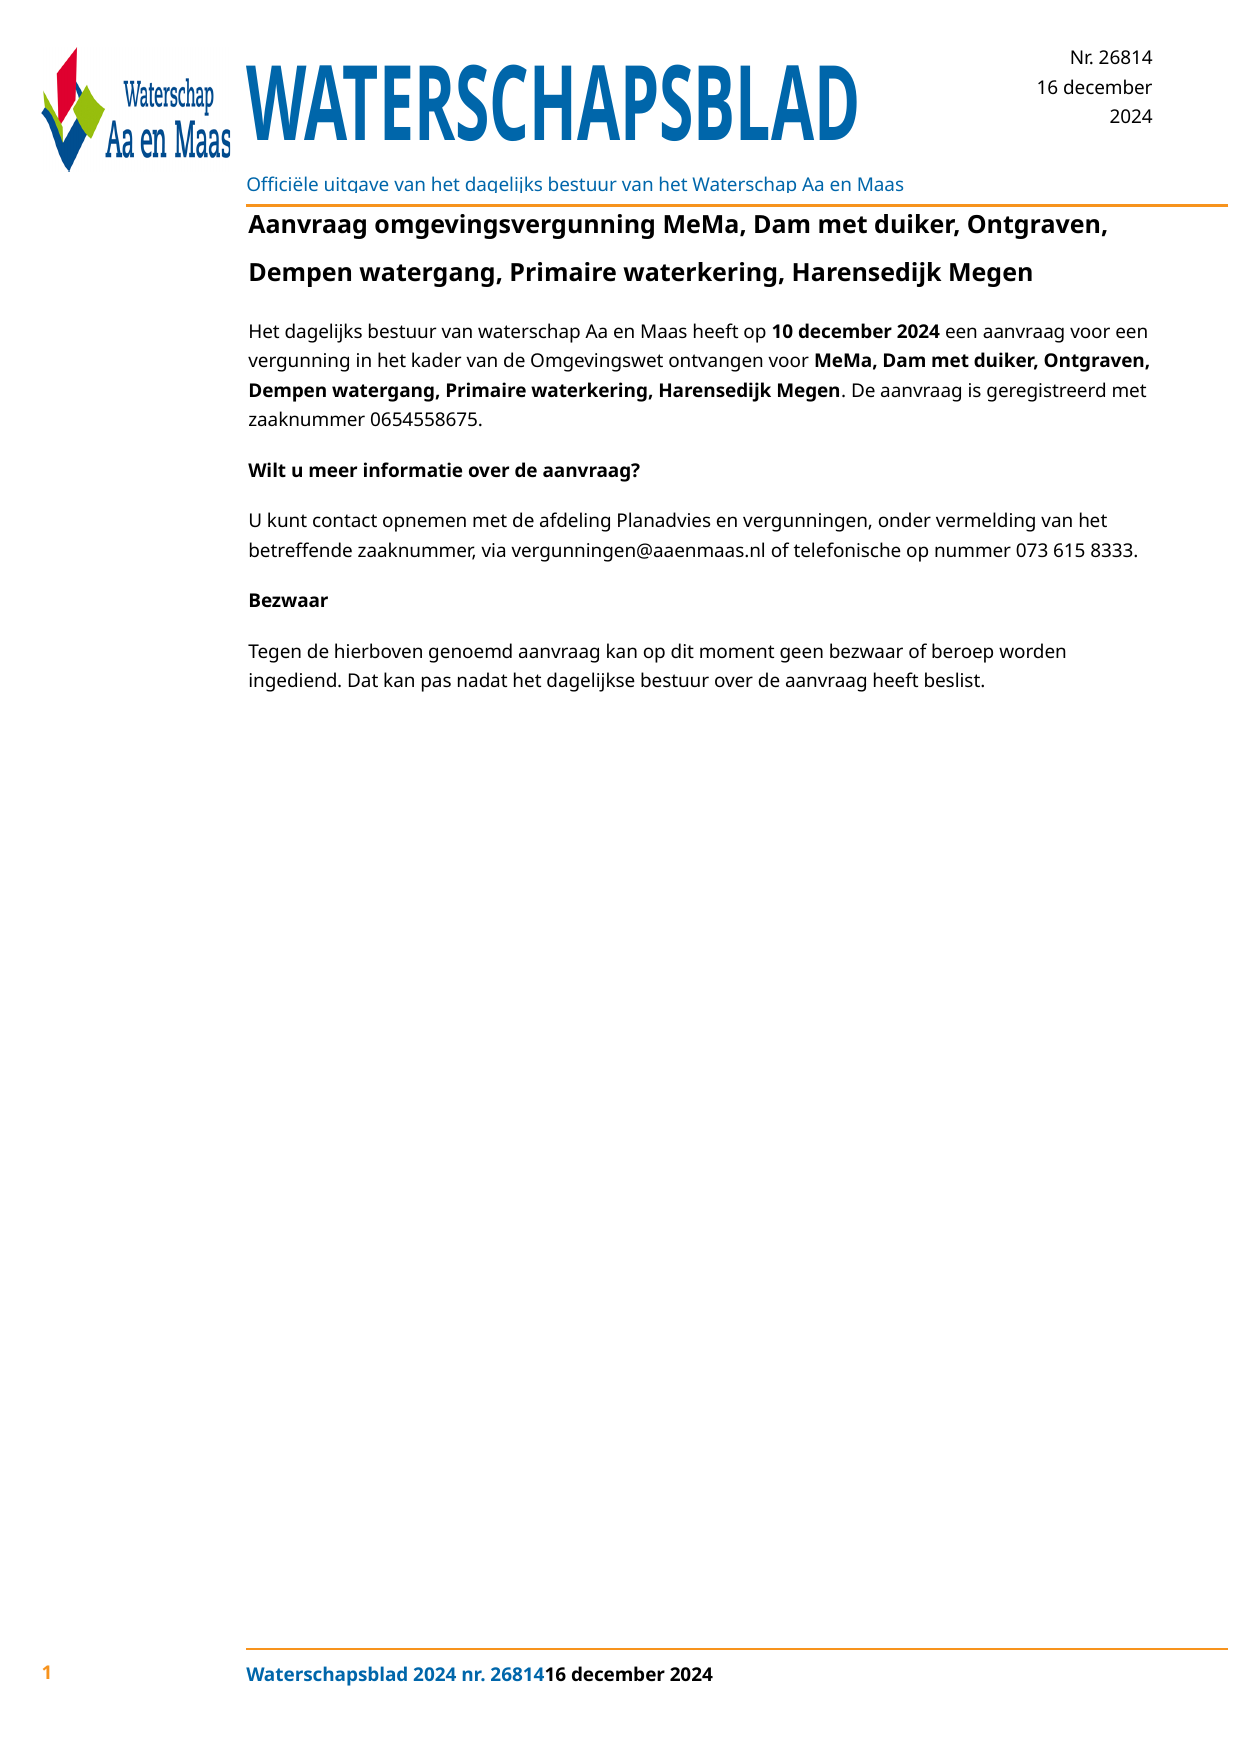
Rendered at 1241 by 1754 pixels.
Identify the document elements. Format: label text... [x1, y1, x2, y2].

text Aanvraag omgevingsvergunning MeMa, Dam met duiker, Ontgraven, Dempen watergang, Primaire waterkering, Harensedijk Megen [248, 207, 1152, 288]
text Tegen de hierboven genoemd aanvraag kan op dit moment geen bezwaar of beroep worden ingediend. Dat kan pas nadat het dagelijkse bestuur over de aanvraag heeft beslist. [248, 638, 1152, 693]
text U kunt contact opnemen met de afdeling Planadvies en vergunningen, onder vermelding van het betreffende zaaknummer, via vergunningen@aaenmaas.nl of telefonische op nummer 073 615 8333. [248, 507, 1152, 563]
text Het dagelijks bestuur van waterschap Aa en Maas heeft op 10 december 2024 een aanvraag voor een vergunning in het kader van de Omgevingswet ontvangen voor MeMa, Dam met duiker, Ontgraven, Dempen watergang, Primaire waterkering, Harensedijk Megen. De aanvraag is geregistreerd met zaaknummer 0654558675. [248, 318, 1152, 432]
text Wilt u meer informatie over de aanvraag? [248, 457, 1152, 483]
text Bezwaar [248, 587, 1152, 613]
picture [41, 47, 231, 172]
